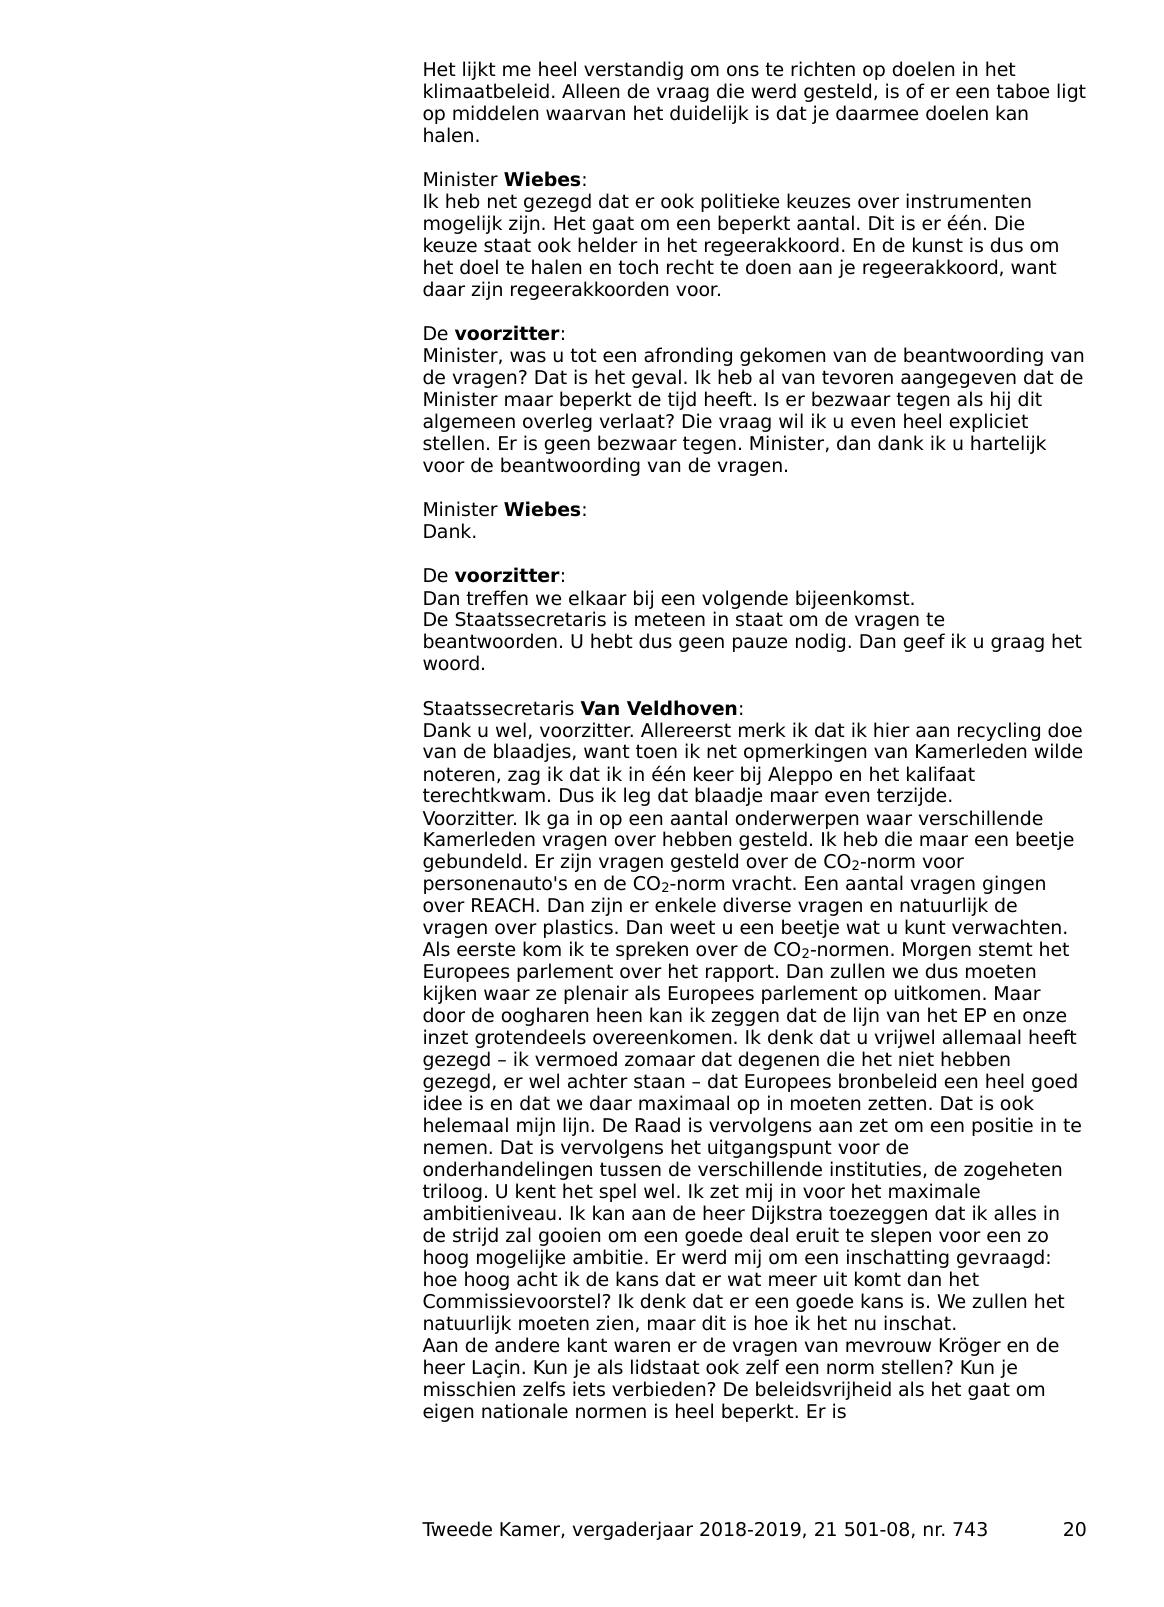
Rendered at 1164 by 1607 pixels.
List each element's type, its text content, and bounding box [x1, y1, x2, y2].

text Aan de andere kant waren er de vragen van mevrouw Kröger en de heer Laçin. Kun je als lidstaat ook zelf een norm stellen? Kun je misschien zelfs iets verbieden? De beleidsvrijheid als het gaat om eigen nationale normen is heel beperkt. Er is [422, 1335, 1087, 1423]
text Ik heb net gezegd dat er ook politieke keuzes over instrumenten mogelijk zijn. Het gaat om een beperkt aantal. Dit is er één. Die keuze staat ook helder in het regeerakkoord. En de kunst is dus om het doel te halen en toch recht te doen aan je regeerakkoord, want daar zijn regeerakkoorden voor. [422, 191, 1087, 301]
text Staatssecretaris Van Veldhoven: [422, 697, 1087, 719]
text Minister Wiebes: [422, 169, 1087, 191]
text Als eerste kom ik te spreken over de CO2-normen. Morgen stemt het Europees parlement over het rapport. Dan zullen we dus moeten kijken waar ze plenair als Europees parlement op uitkomen. Maar door de oogharen heen kan ik zeggen dat de lijn van het EP en onze inzet grotendeels overeenkomen. Ik denk dat u vrijwel allemaal heeft gezegd – ik vermoed zomaar dat degenen die het niet hebben gezegd, er wel achter staan – dat Europees bronbeleid een heel goed idee is en dat we daar maximaal op in moeten zetten. Dat is ook helemaal mijn lijn. De Raad is vervolgens aan zet om een positie in te nemen. Dat is vervolgens het uitgangspunt voor de onderhandelingen tussen de verschillende instituties, de zogeheten triloog. U kent het spel wel. Ik zet mij in voor het maximale ambitieniveau. Ik kan aan de heer Dijkstra toezeggen dat ik alles in de strijd zal gooien om een goede deal eruit te slepen voor een zo hoog mogelijke ambitie. Er werd mij om een inschatting gevraagd: hoe hoog acht ik de kans dat er wat meer uit komt dan het Commissievoorstel? Ik denk dat er een goede kans is. We zullen het natuurlijk moeten zien, maar dit is hoe ik het nu inschat. [422, 939, 1087, 1335]
text Minister, was u tot een afronding gekomen van de beantwoording van de vragen? Dat is het geval. Ik heb al van tevoren aangegeven dat de Minister maar beperkt de tijd heeft. Is er bezwaar tegen als hij dit algemeen overleg verlaat? Die vraag wil ik u even heel expliciet stellen. Er is geen bezwaar tegen. Minister, dan dank ik u hartelijk voor de beantwoording van de vragen. [422, 345, 1087, 477]
text De Staatssecretaris is meteen in staat om de vragen te beantwoorden. U hebt dus geen pauze nodig. Dan geef ik u graag het woord. [422, 609, 1087, 675]
text De voorzitter: [422, 565, 1087, 587]
text De voorzitter: [422, 323, 1087, 345]
text Dan treffen we elkaar bij een volgende bijeenkomst. [422, 587, 1087, 609]
text Minister Wiebes: [422, 499, 1087, 521]
text Het lijkt me heel verstandig om ons te richten op doelen in het klimaatbeleid. Alleen de vraag die werd gesteld, is of er een taboe ligt op middelen waarvan het duidelijk is dat je daarmee doelen kan halen. [422, 59, 1087, 147]
text Dank u wel, voorzitter. Allereerst merk ik dat ik hier aan recycling doe van de blaadjes, want toen ik net opmerkingen van Kamerleden wilde noteren, zag ik dat ik in één keer bij Aleppo en het kalifaat terechtkwam. Dus ik leg dat blaadje maar even terzijde. [422, 719, 1087, 807]
text Dank. [422, 521, 1087, 543]
text Voorzitter. Ik ga in op een aantal onderwerpen waar verschillende Kamerleden vragen over hebben gesteld. Ik heb die maar een beetje gebundeld. Er zijn vragen gesteld over de CO2-norm voor personenauto's en de CO2-norm vracht. Een aantal vragen gingen over REACH. Dan zijn er enkele diverse vragen en natuurlijk de vragen over plastics. Dan weet u een beetje wat u kunt verwachten. [422, 807, 1087, 939]
